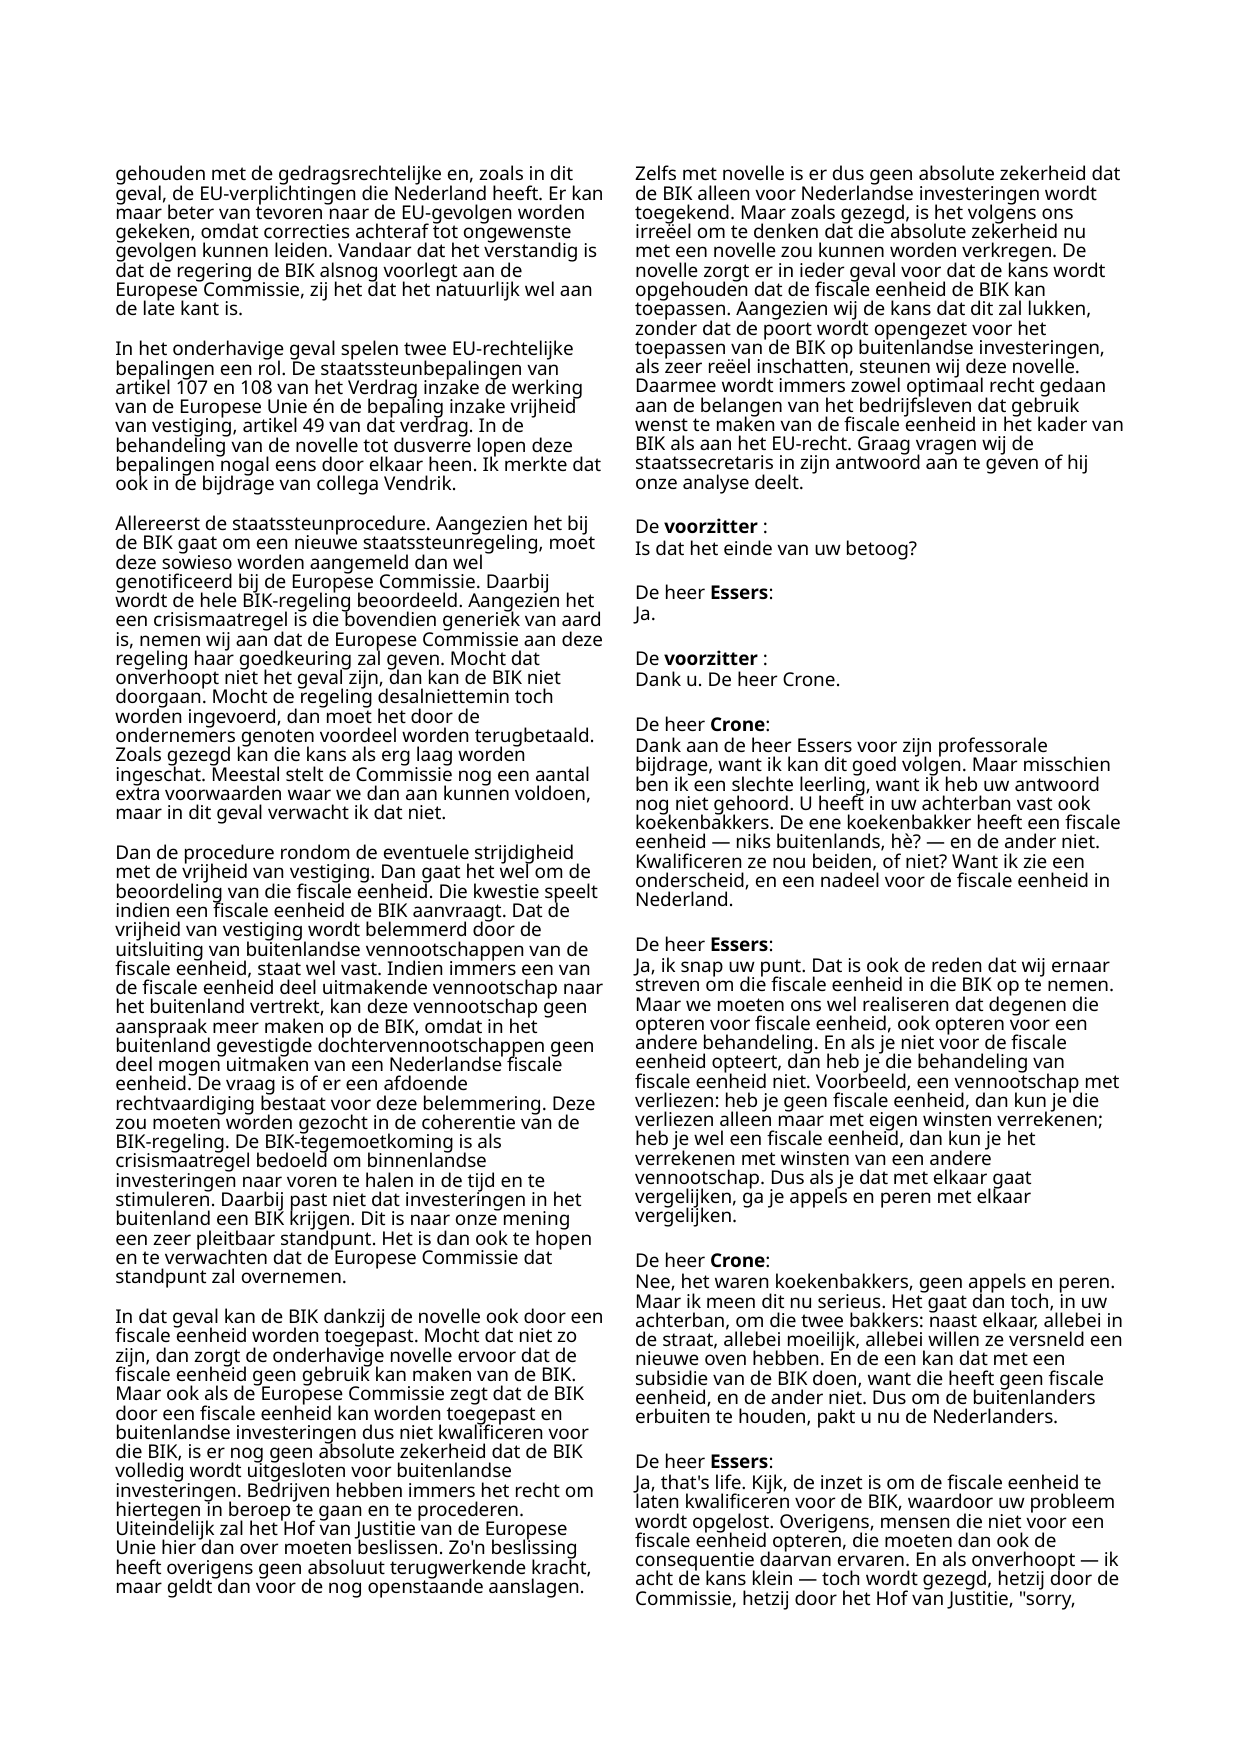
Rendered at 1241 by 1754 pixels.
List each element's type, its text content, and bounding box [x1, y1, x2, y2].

text Ja. [635, 605, 1125, 624]
text Allereerst de staatssteunprocedure. Aangezien het bij de BIK gaat om een nieuwe staatssteunregeling, moet deze sowieso worden aangemeld dan wel genotificeerd bij de Europese Commissie. Daarbij wordt de hele BIK-regeling beoordeeld. Aangezien het een crisismaatregel is die bovendien generiek van aard is, nemen wij aan dat de Europese Commissie aan deze regeling haar goedkeuring zal geven. Mocht dat onverhoopt niet het geval zijn, dan kan de BIK niet doorgaan. Mocht de regeling desalniettemin toch worden ingevoerd, dan moet het door de ondernemers genoten voordeel worden terugbetaald. Zoals gezegd kan die kans als erg laag worden ingeschat. Meestal stelt de Commissie nog een aantal extra voorwaarden waar we dan aan kunnen voldoen, maar in dit geval verwacht ik dat niet. [115, 515, 605, 823]
text De voorzitter : [635, 514, 1125, 539]
text Dan de procedure rondom de eventuele strijdigheid met de vrijheid van vestiging. Dan gaat het wel om de beoordeling van die fiscale eenheid. Die kwestie speelt indien een fiscale eenheid de BIK aanvraagt. Dat de vrijheid van vestiging wordt belemmerd door de uitsluiting van buitenlandse vennootschappen van de fiscale eenheid, staat wel vast. Indien immers een van de fiscale eenheid deel uitmakende vennootschap naar het buitenland vertrekt, kan deze vennootschap geen aanspraak meer maken op de BIK, omdat in het buitenland gevestigde dochtervennootschappen geen deel mogen uitmaken van een Nederlandse fiscale eenheid. De vraag is of er een afdoende rechtvaardiging bestaat voor deze belemmering. Deze zou moeten worden gezocht in de coherentie van de BIK-regeling. De BIK-tegemoetkoming is als crisismaatregel bedoeld om binnenlandse investeringen naar voren te halen in de tijd en te stimuleren. Daarbij past niet dat investeringen in het buitenland een BIK krijgen. Dit is naar onze mening een zeer pleitbaar standpunt. Het is dan ook te hopen en te verwachten dat de Europese Commissie dat standpunt zal overnemen. [115, 844, 605, 1287]
text Dank aan de heer Essers voor zijn professorale bijdrage, want ik kan dit goed volgen. Maar misschien ben ik een slechte leerling, want ik heb uw antwoord nog niet gehoord. U heeft in uw achterban vast ook koekenbakkers. De ene koekenbakker heeft een fiscale eenheid — niks buitenlands, hè? — en de ander niet. Kwalificeren ze nou beiden, of niet? Want ik zie een onderscheid, en een nadeel voor de fiscale eenheid in Nederland. [635, 737, 1125, 910]
text In dat geval kan de BIK dankzij de novelle ook door een fiscale eenheid worden toegepast. Mocht dat niet zo zijn, dan zorgt de onderhavige novelle ervoor dat de fiscale eenheid geen gebruik kan maken van de BIK. Maar ook als de Europese Commissie zegt dat de BIK door een fiscale eenheid kan worden toegepast en buitenlandse investeringen dus niet kwalificeren voor die BIK, is er nog geen absolute zekerheid dat de BIK volledig wordt uitgesloten voor buitenlandse investeringen. Bedrijven hebben immers het recht om hiertegen in beroep te gaan en te procederen. Uiteindelijk zal het Hof van Justitie van de Europese Unie hier dan over moeten beslissen. Zo'n beslissing heeft overigens geen absoluut terugwerkende kracht, maar geldt dan voor de nog openstaande aanslagen. [115, 1308, 605, 1597]
text In het onderhavige geval spelen twee EU-rechtelijke bepalingen een rol. De staatssteunbepalingen van artikel 107 en 108 van het Verdrag inzake de werking van de Europese Unie én de bepaling inzake vrijheid van vestiging, artikel 49 van dat verdrag. In de behandeling van de novelle tot dusverre lopen deze bepalingen nogal eens door elkaar heen. Ik merkte dat ook in de bijdrage van collega Vendrik. [115, 340, 605, 494]
text De heer Essers: [635, 931, 1125, 957]
text De voorzitter : [635, 645, 1125, 671]
text Ja, that's life. Kijk, de inzet is om de fiscale eenheid te laten kwalificeren voor de BIK, waardoor uw probleem wordt opgelost. Overigens, mensen die niet voor een fiscale eenheid opteren, die moeten dan ook de consequentie daarvan ervaren. En als onverhoopt — ik acht de kans klein — toch wordt gezegd, hetzij door de Commissie, hetzij door het Hof van Justitie, "sorry, [635, 1474, 1125, 1609]
text De heer Essers: [635, 579, 1125, 605]
text De heer Crone: [635, 711, 1125, 737]
text Is dat het einde van uw betoog? [635, 539, 1125, 559]
text Dank u. De heer Crone. [635, 671, 1125, 690]
text Zelfs met novelle is er dus geen absolute zekerheid dat de BIK alleen voor Nederlandse investeringen wordt toegekend. Maar zoals gezegd, is het volgens ons irreëel om te denken dat die absolute zekerheid nu met een novelle zou kunnen worden verkregen. De novelle zorgt er in ieder geval voor dat de kans wordt opgehouden dat de fiscale eenheid de BIK kan toepassen. Aangezien wij de kans dat dit zal lukken, zonder dat de poort wordt opengezet voor het toepassen van de BIK op buitenlandse investeringen, als zeer reëel inschatten, steunen wij deze novelle. Daarmee wordt immers zowel optimaal recht gedaan aan de belangen van het bedrijfsleven dat gebruik wenst te maken van de fiscale eenheid in het kader van BIK als aan het EU-recht. Graag vragen wij de staatssecretaris in zijn antwoord aan te geven of hij onze analyse deelt. [635, 165, 1125, 493]
text gehouden met de gedragsrechtelijke en, zoals in dit geval, de EU-verplichtingen die Nederland heeft. Er kan maar beter van tevoren naar de EU-gevolgen worden gekeken, omdat correcties achteraf tot ongewenste gevolgen kunnen leiden. Vandaar dat het verstandig is dat de regering de BIK alsnog voorlegt aan de Europese Commissie, zij het dat het natuurlijk wel aan de late kant is. [115, 165, 605, 319]
text Nee, het waren koekenbakkers, geen appels en peren. Maar ik meen dit nu serieus. Het gaat dan toch, in uw achterban, om die twee bakkers: naast elkaar, allebei in de straat, allebei moeilijk, allebei willen ze versneld een nieuwe oven hebben. En de een kan dat met een subsidie van de BIK doen, want die heeft geen fiscale eenheid, en de ander niet. Dus om de buitenlanders erbuiten te houden, pakt u nu de Nederlanders. [635, 1273, 1125, 1427]
text De heer Crone: [635, 1248, 1125, 1273]
text Ja, ik snap uw punt. Dat is ook de reden dat wij ernaar streven om die fiscale eenheid in die BIK op te nemen. Maar we moeten ons wel realiseren dat degenen die opteren voor fiscale eenheid, ook opteren voor een andere behandeling. En als je niet voor de fiscale eenheid opteert, dan heb je die behandeling van fiscale eenheid niet. Voorbeeld, een vennootschap met verliezen: heb je geen fiscale eenheid, dan kun je die verliezen alleen maar met eigen winsten verrekenen; heb je wel een fiscale eenheid, dan kun je het verrekenen met winsten van een andere vennootschap. Dus als je dat met elkaar gaat vergelijken, ga je appels en peren met elkaar vergelijken. [635, 957, 1125, 1227]
text De heer Essers: [635, 1448, 1125, 1474]
